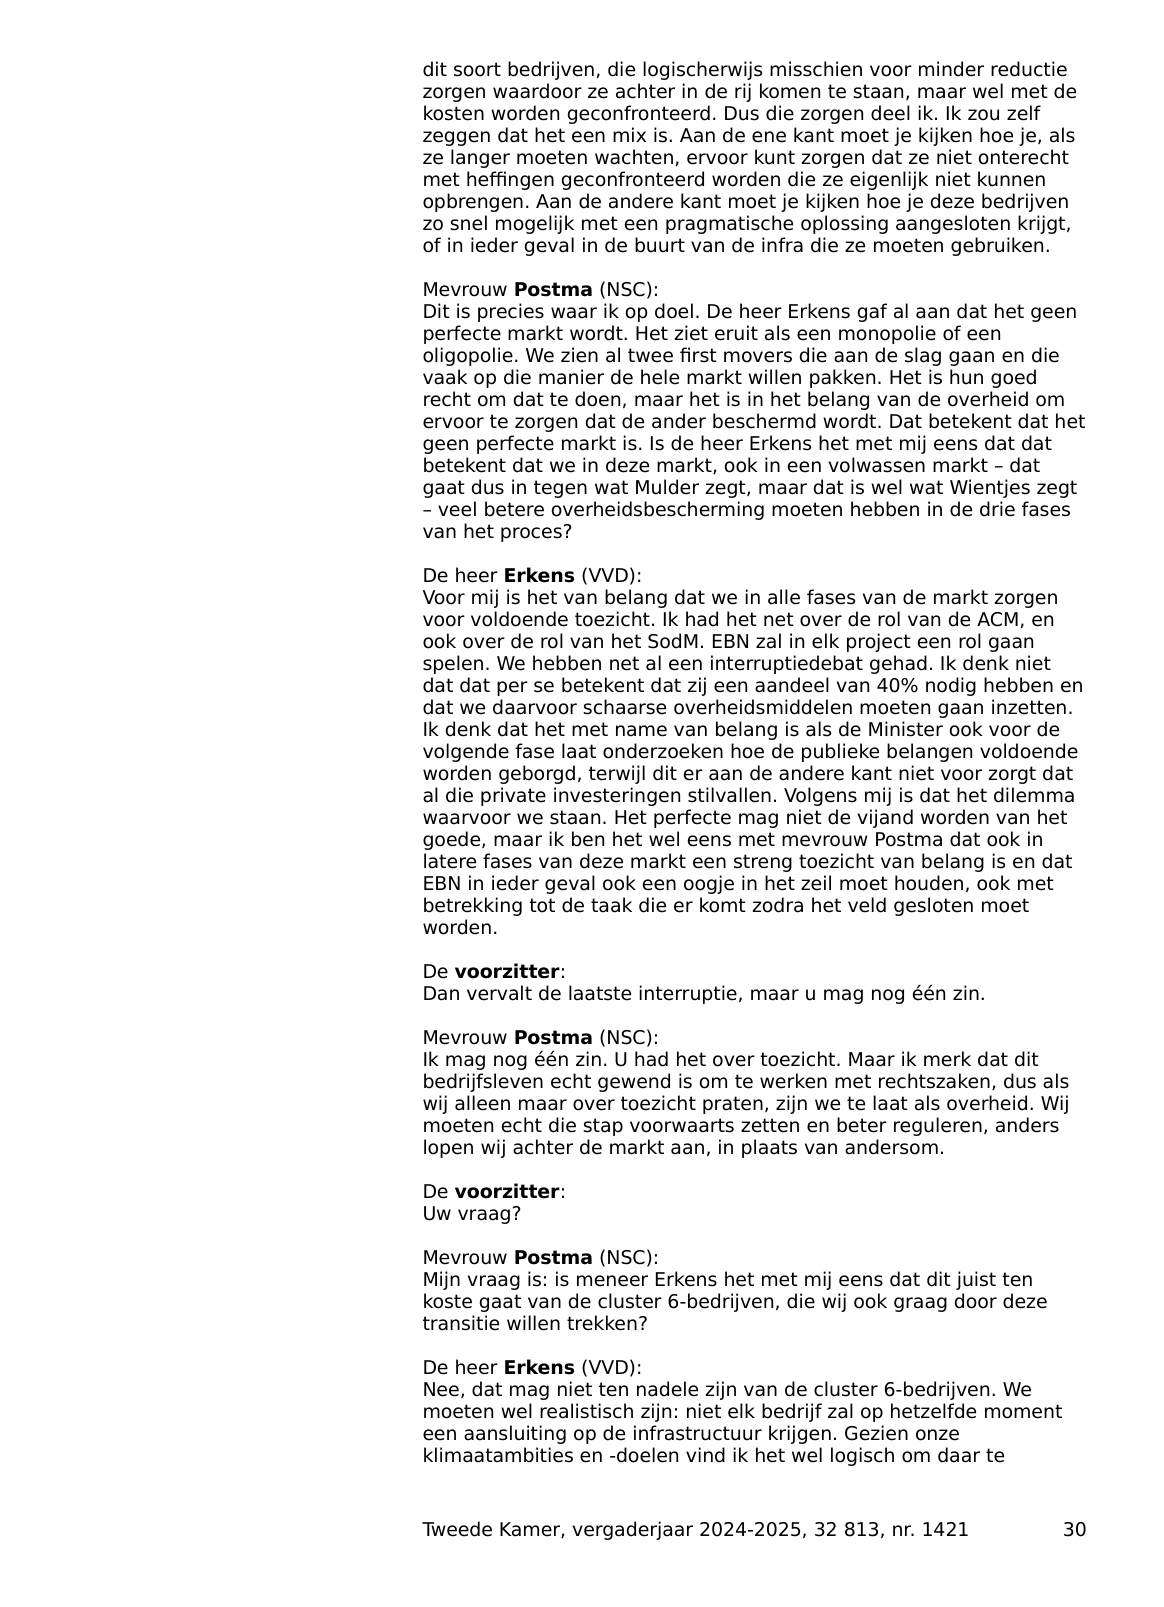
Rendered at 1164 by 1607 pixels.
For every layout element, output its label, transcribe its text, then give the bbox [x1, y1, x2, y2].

text Ik mag nog één zin. U had het over toezicht. Maar ik merk dat dit bedrijfsleven echt gewend is om te werken met rechtszaken, dus als wij alleen maar over toezicht praten, zijn we te laat als overheid. Wij moeten echt die stap voorwaarts zetten en beter reguleren, anders lopen wij achter de markt aan, in plaats van andersom. [422, 1049, 1087, 1159]
text De heer Erkens (VVD): [422, 565, 1087, 587]
text Dit is precies waar ik op doel. De heer Erkens gaf al aan dat het geen perfecte markt wordt. Het ziet eruit als een monopolie of een oligopolie. We zien al twee first movers die aan de slag gaan en die vaak op die manier de hele markt willen pakken. Het is hun goed recht om dat te doen, maar het is in het belang van de overheid om ervoor te zorgen dat de ander beschermd wordt. Dat betekent dat het geen perfecte markt is. Is de heer Erkens het met mij eens dat dat betekent dat we in deze markt, ook in een volwassen markt – dat gaat dus in tegen wat Mulder zegt, maar dat is wel wat Wientjes zegt – veel betere overheidsbescherming moeten hebben in de drie fases van het proces? [422, 301, 1087, 543]
text Mijn vraag is: is meneer Erkens het met mij eens dat dit juist ten koste gaat van de cluster 6-bedrijven, die wij ook graag door deze transitie willen trekken? [422, 1269, 1087, 1335]
text De voorzitter: [422, 1181, 1087, 1203]
text Nee, dat mag niet ten nadele zijn van de cluster 6-bedrijven. We moeten wel realistisch zijn: niet elk bedrijf zal op hetzelfde moment een aansluiting op de infrastructuur krijgen. Gezien onze klimaatambities en -doelen vind ik het wel logisch om daar te [422, 1379, 1087, 1467]
text Voor mij is het van belang dat we in alle fases van de markt zorgen voor voldoende toezicht. Ik had het net over de rol van de ACM, en ook over de rol van het SodM. EBN zal in elk project een rol gaan spelen. We hebben net al een interruptiedebat gehad. Ik denk niet dat dat per se betekent dat zij een aandeel van 40% nodig hebben en dat we daarvoor schaarse overheidsmiddelen moeten gaan inzetten. Ik denk dat het met name van belang is als de Minister ook voor de volgende fase laat onderzoeken hoe de publieke belangen voldoende worden geborgd, terwijl dit er aan de andere kant niet voor zorgt dat al die private investeringen stilvallen. Volgens mij is dat het dilemma waarvoor we staan. Het perfecte mag niet de vijand worden van het goede, maar ik ben het wel eens met mevrouw Postma dat ook in latere fases van deze markt een streng toezicht van belang is en dat EBN in ieder geval ook een oogje in het zeil moet houden, ook met betrekking tot de taak die er komt zodra het veld gesloten moet worden. [422, 587, 1087, 939]
text Dan vervalt de laatste interruptie, maar u mag nog één zin. [422, 983, 1087, 1005]
text Mevrouw Postma (NSC): [422, 279, 1087, 301]
text Uw vraag? [422, 1203, 1087, 1225]
text De heer Erkens (VVD): [422, 1357, 1087, 1379]
text dit soort bedrijven, die logischerwijs misschien voor minder reductie zorgen waardoor ze achter in de rij komen te staan, maar wel met de kosten worden geconfronteerd. Dus die zorgen deel ik. Ik zou zelf zeggen dat het een mix is. Aan de ene kant moet je kijken hoe je, als ze langer moeten wachten, ervoor kunt zorgen dat ze niet onterecht met heffingen geconfronteerd worden die ze eigenlijk niet kunnen opbrengen. Aan de andere kant moet je kijken hoe je deze bedrijven zo snel mogelijk met een pragmatische oplossing aangesloten krijgt, of in ieder geval in de buurt van de infra die ze moeten gebruiken. [422, 59, 1087, 257]
text De voorzitter: [422, 961, 1087, 983]
text Mevrouw Postma (NSC): [422, 1027, 1087, 1049]
text Mevrouw Postma (NSC): [422, 1247, 1087, 1269]
